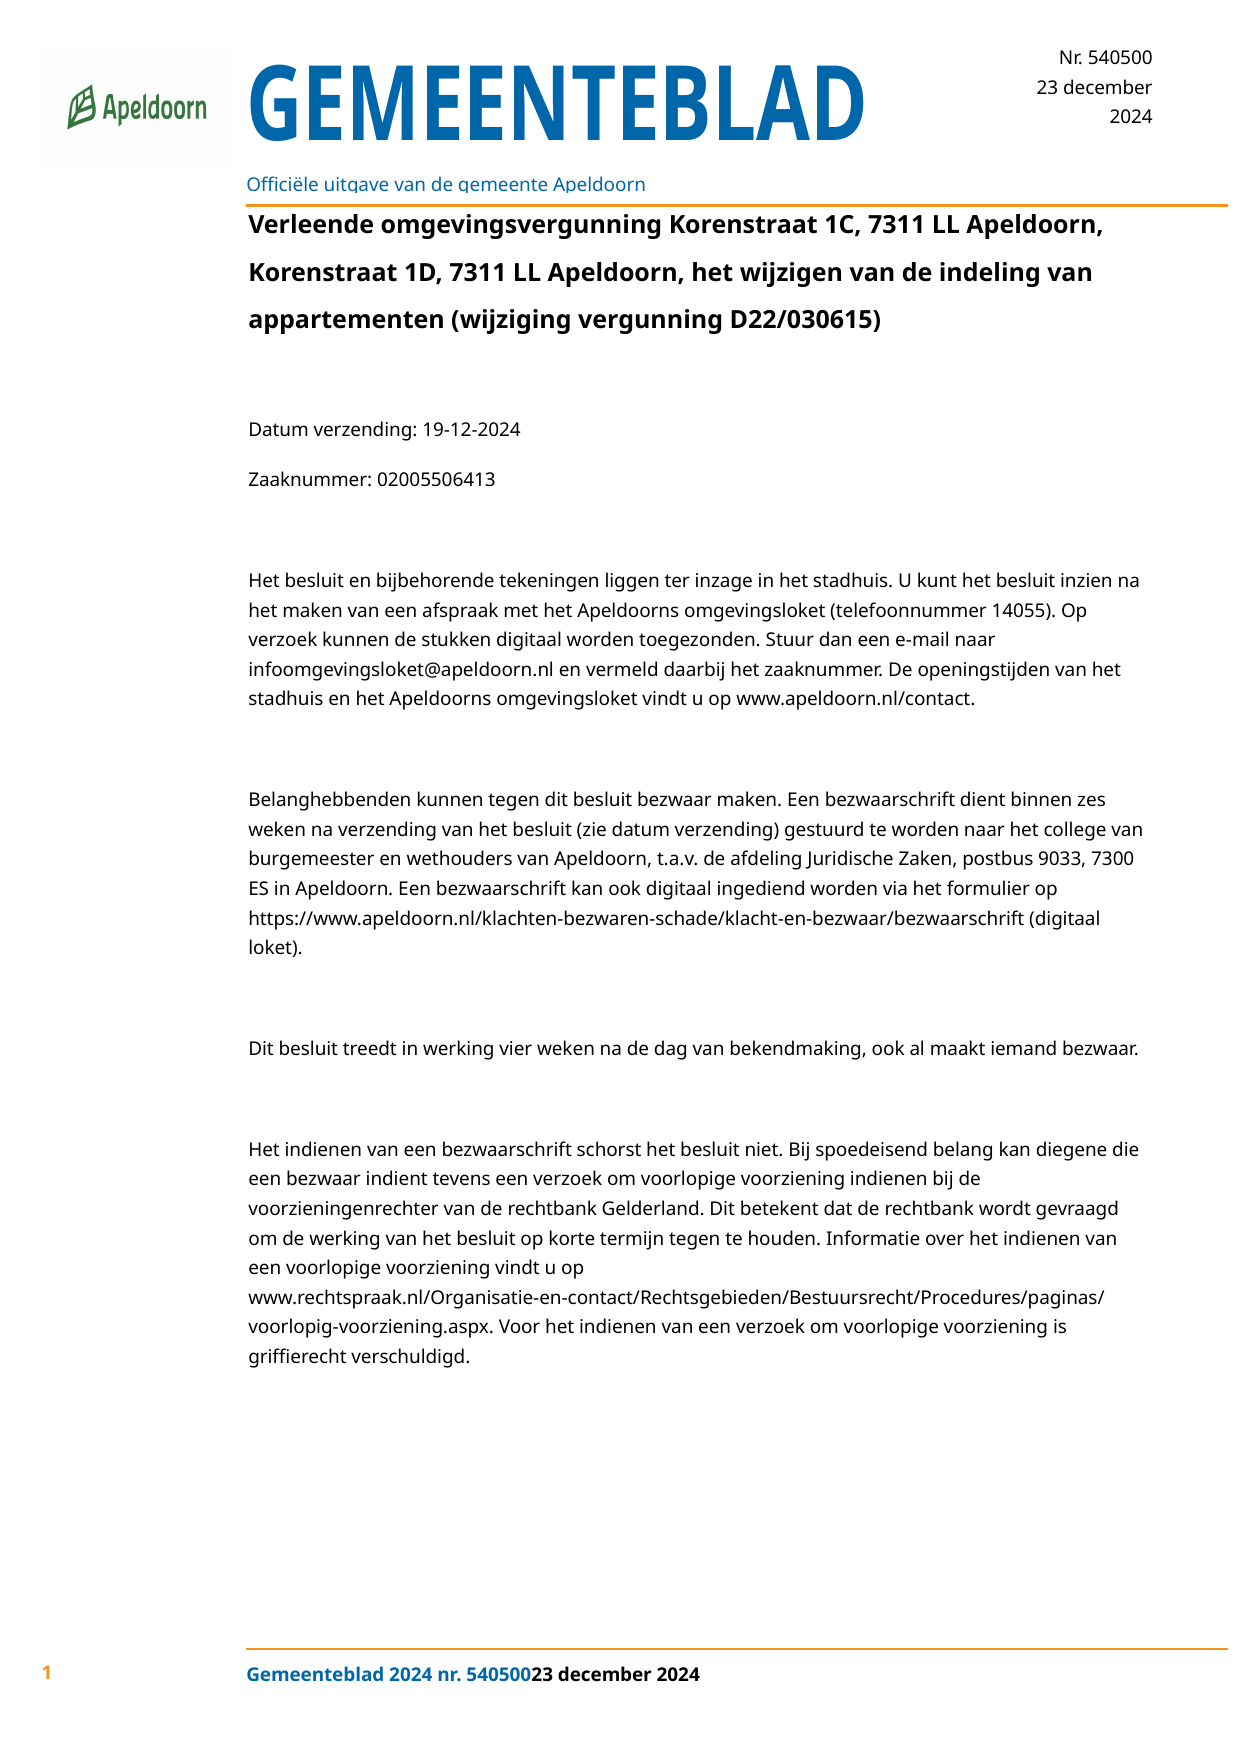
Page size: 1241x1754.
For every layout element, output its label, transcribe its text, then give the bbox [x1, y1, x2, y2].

text Het besluit en bijbehorende tekeningen liggen ter inzage in het stadhuis. U kunt het besluit inzien na het maken van een afspraak met het Apeldoorns omgevingsloket (telefoonnummer 14055). Op verzoek kunnen de stukken digitaal worden toegezonden. Stuur dan een e-mail naar infoomgevingsloket@apeldoorn.nl en vermeld daarbij het zaaknummer. De openingstijden van het stadhuis en het Apeldoorns omgevingsloket vindt u op www.apeldoorn.nl/contact. [248, 567, 1152, 711]
text Dit besluit treedt in werking vier weken na de dag van bekendmaking, ook al maakt iemand bezwaar. [248, 1035, 1152, 1061]
text Zaaknummer: 02005506413 [248, 466, 1152, 492]
text Datum verzending: 19-12-2024 [248, 416, 1152, 442]
text Verleende omgevingsvergunning Korenstraat 1C, 7311 LL Apeldoorn, Korenstraat 1D, 7311 LL Apeldoorn, het wijzigen van de indeling van appartementen (wijziging vergunning D22/030615) [248, 207, 1152, 336]
text Het indienen van een bezwaarschrift schorst het besluit niet. Bij spoedeisend belang kan diegene die een bezwaar indient tevens een verzoek om voorlopige voorziening indienen bij de voorzieningenrechter van de rechtbank Gelderland. Dit betekent dat de rechtbank wordt gevraagd om de werking van het besluit op korte termijn tegen te houden. Informatie over het indienen van een voorlopige voorziening vindt u op www.rechtspraak.nl/Organisatie-en-contact/Rechtsgebieden/Bestuursrecht/Procedures/paginas/voorlopig-voorziening.aspx. Voor het indienen van een verzoek om voorlopige voorziening is griffierecht verschuldigd. [248, 1136, 1152, 1369]
picture [41, 47, 231, 172]
text Belanghebbenden kunnen tegen dit besluit bezwaar maken. Een bezwaarschrift dient binnen zes weken na verzending van het besluit (zie datum verzending) gestuurd te worden naar het college van burgemeester en wethouders van Apeldoorn, t.a.v. de afdeling Juridische Zaken, postbus 9033, 7300 ES in Apeldoorn. Een bezwaarschrift kan ook digitaal ingediend worden via het formulier op https://www.apeldoorn.nl/klachten-bezwaren-schade/klacht-en-bezwaar/bezwaarschrift (digitaal loket). [248, 786, 1152, 960]
